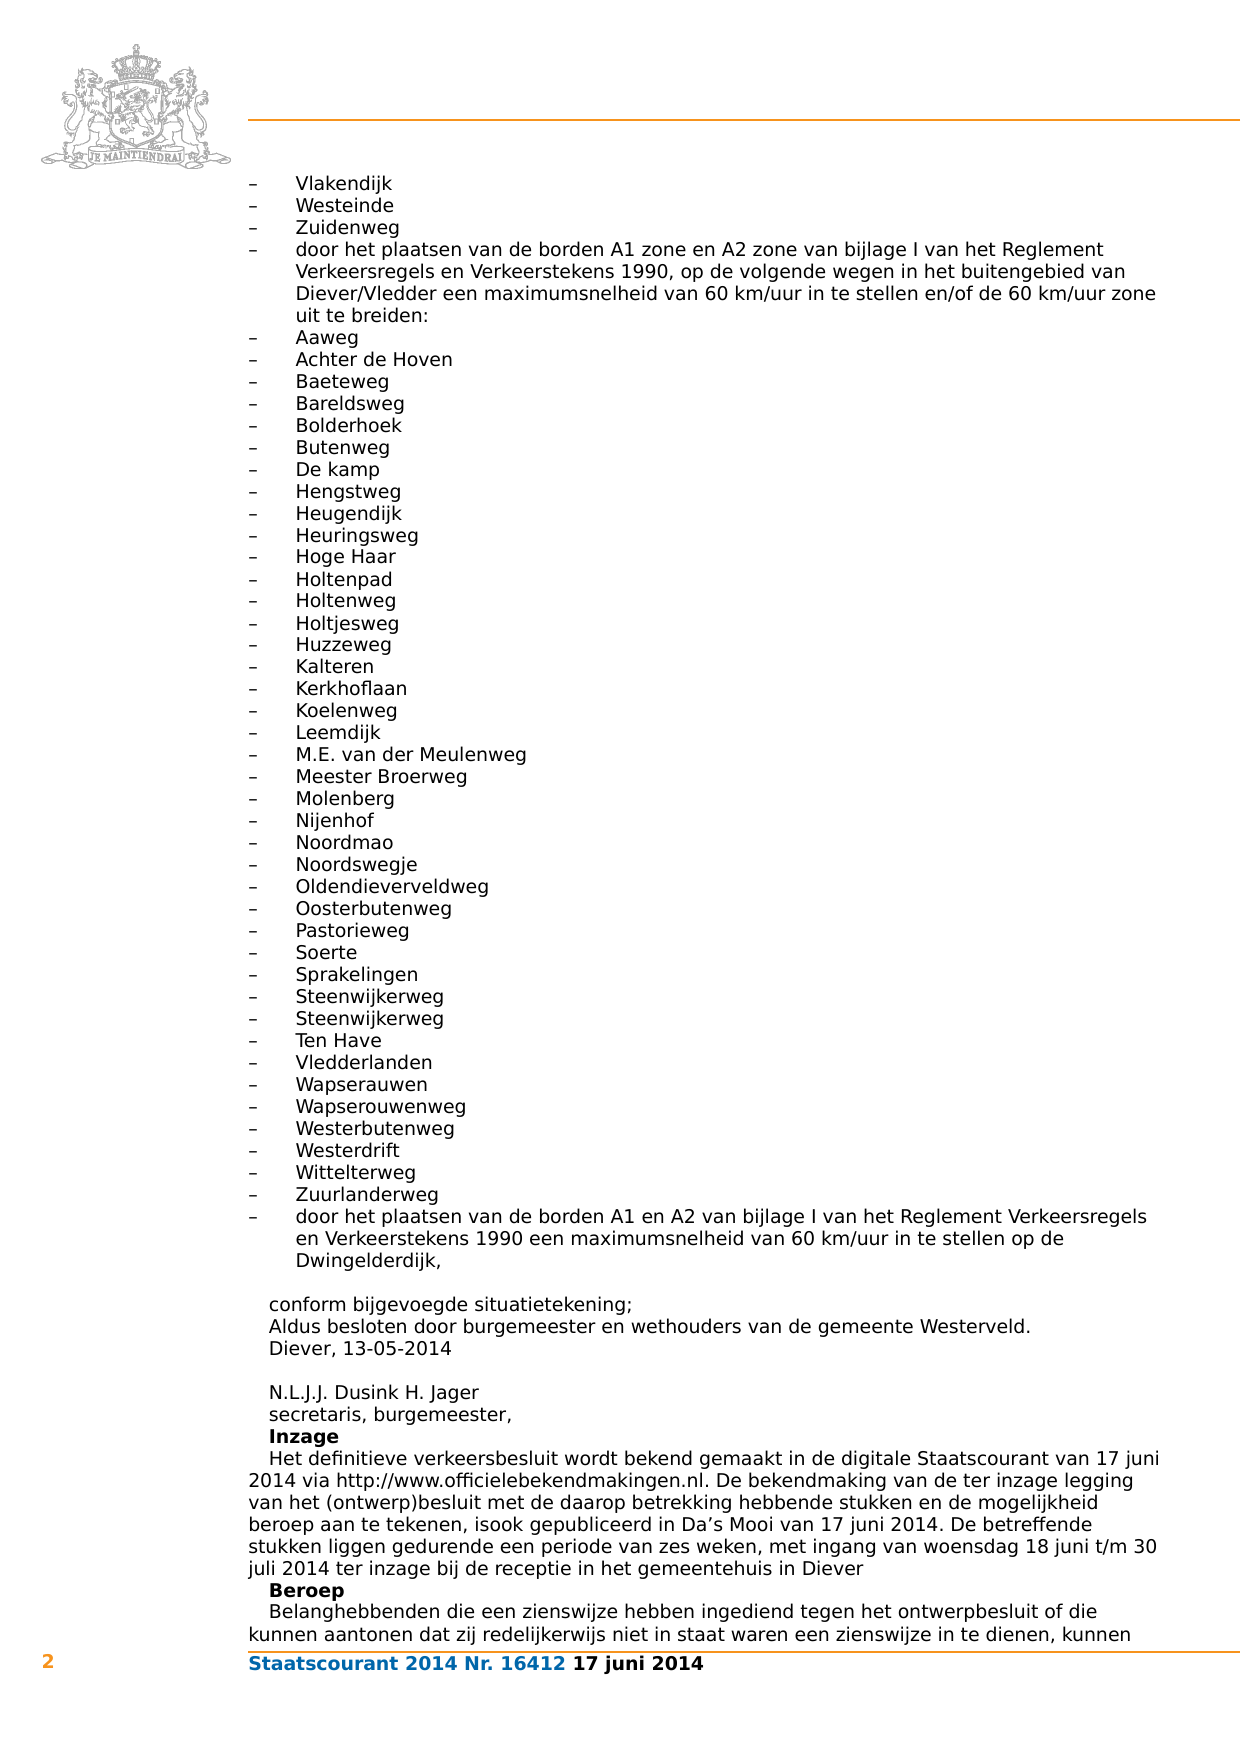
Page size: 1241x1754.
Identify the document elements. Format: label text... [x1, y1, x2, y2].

list Kerkhoflaan [248, 678, 1163, 700]
text conform bijgevoegde situatietekening; [248, 1294, 1163, 1316]
list Hengstweg [248, 481, 1163, 502]
text secretaris, burgemeester, [248, 1404, 1163, 1426]
list Wittelterweg [248, 1162, 1163, 1184]
list Oldendieverveldweg [248, 876, 1163, 898]
text Inzage [248, 1426, 1163, 1448]
list Achter de Hoven [248, 349, 1163, 371]
list Westerbutenweg [248, 1118, 1163, 1140]
list Meester Broerweg [248, 766, 1163, 788]
text Aldus besloten door burgemeester en wethouders van de gemeente Westerveld. [248, 1316, 1163, 1338]
list Heugendijk [248, 502, 1163, 524]
list Molenberg [248, 788, 1163, 810]
list Oosterbutenweg [248, 898, 1163, 920]
list Nijenhof [248, 810, 1163, 832]
list door het plaatsen van de borden A1 en A2 van bijlage I van het Reglement Verkeersregels en Verkeerstekens 1990 een maximumsnelheid van 60 km/uur in te stellen op de Dwingelderdijk, [248, 1206, 1163, 1272]
list Kalteren [248, 656, 1163, 678]
text Beroep [248, 1579, 1163, 1601]
text Belanghebbenden die een zienswijze hebben ingediend tegen het ontwerpbesluit of die kunnen aantonen dat zij redelijkerwijs niet in staat waren een zienswijze in te dienen, kunnen [248, 1601, 1163, 1645]
list Steenwijkerweg [248, 1008, 1163, 1030]
list Heuringsweg [248, 524, 1163, 546]
list Vlakendijk [248, 173, 1163, 195]
list Butenweg [248, 437, 1163, 458]
list Koelenweg [248, 700, 1163, 722]
list Holtjesweg [248, 612, 1163, 634]
list Holtenpad [248, 568, 1163, 590]
list Leemdijk [248, 722, 1163, 744]
picture [41, 44, 231, 169]
list Bolderhoek [248, 414, 1163, 437]
list Westerdrift [248, 1140, 1163, 1162]
list De kamp [248, 458, 1163, 481]
list Aaweg [248, 327, 1163, 349]
list Bareldsweg [248, 393, 1163, 414]
list Noordmao [248, 832, 1163, 854]
list Sprakelingen [248, 964, 1163, 986]
list Huzzeweg [248, 634, 1163, 656]
list Wapserouwenweg [248, 1096, 1163, 1118]
list Holtenweg [248, 590, 1163, 612]
list door het plaatsen van de borden A1 zone en A2 zone van bijlage I van het Reglement Verkeersregels en Verkeerstekens 1990, op de volgende wegen in het buitengebied van Diever/Vledder een maximumsnelheid van 60 km/uur in te stellen en/of de 60 km/uur zone uit te breiden: [248, 239, 1163, 327]
list Zuurlanderweg [248, 1184, 1163, 1206]
list Zuidenweg [248, 217, 1163, 239]
list Steenwijkerweg [248, 986, 1163, 1008]
list Soerte [248, 942, 1163, 964]
text Diever, 13-05-2014 [248, 1338, 1163, 1360]
list Ten Have [248, 1030, 1163, 1052]
list Wapserauwen [248, 1074, 1163, 1096]
list Baeteweg [248, 371, 1163, 393]
list Vledderlanden [248, 1052, 1163, 1074]
text Het definitieve verkeersbesluit wordt bekend gemaakt in de digitale Staatscourant van 17 juni 2014 via http://www.officielebekendmakingen.nl. De bekendmaking van de ter inzage legging van het (ontwerp)besluit met de daarop betrekking hebbende stukken en de mogelijkheid beroep aan te tekenen, isook gepubliceerd in Da’s Mooi van 17 juni 2014. De betreffende stukken liggen gedurende een periode van zes weken, met ingang van woensdag 18 juni t/m 30 juli 2014 ter inzage bij de receptie in het gemeentehuis in Diever [248, 1448, 1163, 1579]
list M.E. van der Meulenweg [248, 744, 1163, 766]
list Noordswegje [248, 854, 1163, 876]
list Westeinde [248, 195, 1163, 217]
text N.L.J.J. Dusink H. Jager [248, 1382, 1163, 1404]
list Hoge Haar [248, 546, 1163, 568]
list Pastorieweg [248, 920, 1163, 942]
